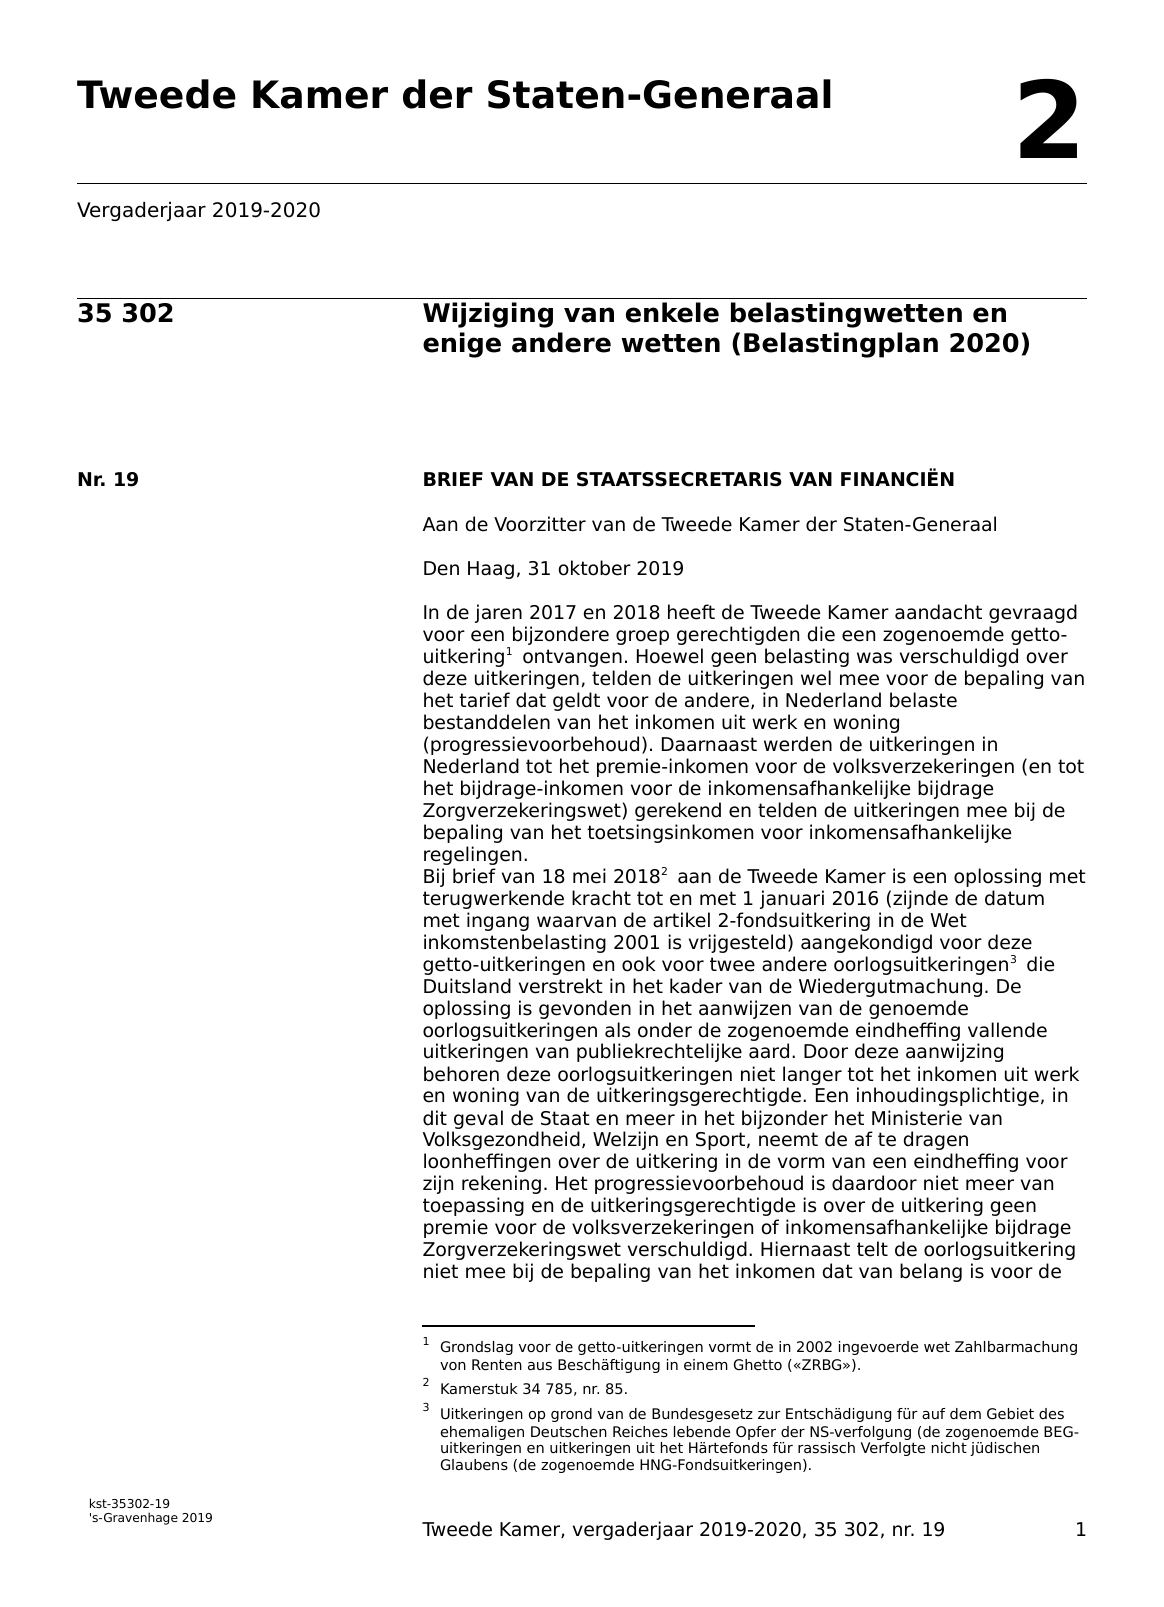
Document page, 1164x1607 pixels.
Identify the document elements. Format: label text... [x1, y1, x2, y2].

table_cell Vergaderjaar 2019-2020 [77, 184, 1087, 298]
text Den Haag, 31 oktober 2019 [422, 558, 1087, 580]
text Uitkeringen op grond van de Bundesgesetz zur Entschädigung für auf dem Gebiet des ehemaligen Deutschen Reiches lebende Opfer der NS-verfolgung (de zogenoemde BEG-uitkeringen en uitkeringen uit het Härtefonds für rassisch Verfolgte nicht jüdischen Glaubens (de zogenoemde HNG-Fondsuitkeringen). [422, 1402, 1087, 1474]
text In de jaren 2017 en 2018 heeft de Tweede Kamer aandacht gevraagd voor een bijzondere groep gerechtigden die een zogenoemde getto-uitkering ontvangen. Hoewel geen belasting was verschuldigd over deze uitkeringen, telden de uitkeringen wel mee voor de bepaling van het tarief dat geldt voor de andere, in Nederland belaste bestanddelen van het inkomen uit werk en woning (progressievoorbehoud). Daarnaast werden de uitkeringen in Nederland tot het premie-inkomen voor de volksverzekeringen (en tot het bijdrage-inkomen voor de inkomensafhankelijke bijdrage Zorgverzekeringswet) gerekend en telden de uitkeringen mee bij de bepaling van het toetsingsinkomen voor inkomensafhankelijke regelingen. [422, 602, 1087, 866]
table_header 2 [886, 59, 1087, 183]
text Grondslag voor de getto-uitkeringen vormt de in 2002 ingevoerde wet Zahlbarmachung von Renten aus Beschäftigung in einem Ghetto («ZRBG»). [422, 1335, 1087, 1374]
table_header Tweede Kamer der Staten-Generaal [77, 59, 886, 183]
text Aan de Voorzitter van de Tweede Kamer der Staten-Generaal [422, 513, 1087, 536]
text 's-Gravenhage 2019 [88, 1511, 323, 1525]
text Kamerstuk 34 785, nr. 85. [422, 1377, 1087, 1399]
subtitle Nr. 19 BRIEF VAN DE STAATSSECRETARIS VAN FINANCIËN [77, 469, 1087, 491]
text Bij brief van 18 mei 2018 aan de Tweede Kamer is een oplossing met terugwerkende kracht tot en met 1 januari 2016 (zijnde de datum met ingang waarvan de artikel 2-fondsuitkering in de Wet inkomstenbelasting 2001 is vrijgesteld) aangekondigd voor deze getto-uitkeringen en ook voor twee andere oorlogsuitkeringen die Duitsland verstrekt in het kader van de Wiedergutmachung. De oplossing is gevonden in het aanwijzen van de genoemde oorlogsuitkeringen als onder de zogenoemde eindheffing vallende uitkeringen van publiekrechtelijke aard. Door deze aanwijzing behoren deze oorlogsuitkeringen niet langer tot het inkomen uit werk en woning van de uitkeringsgerechtigde. Een inhoudingsplichtige, in dit geval de Staat en meer in het bijzonder het Ministerie van Volksgezondheid, Welzijn en Sport, neemt de af te dragen loonheffingen over de uitkering in de vorm van een eindheffing voor zijn rekening. Het progressievoorbehoud is daardoor niet meer van toepassing en de uitkeringsgerechtigde is over de uitkering geen premie voor de volksverzekeringen of inkomensafhankelijke bijdrage Zorgverzekeringswet verschuldigd. Hiernaast telt de oorlogsuitkering niet mee bij de bepaling van het inkomen dat van belang is voor de [422, 866, 1087, 1283]
subtitle 35 302 Wijziging van enkele belastingwetten en enige andere wetten (Belastingplan 2020) [77, 299, 1087, 358]
text kst-35302-19 [88, 1497, 323, 1511]
